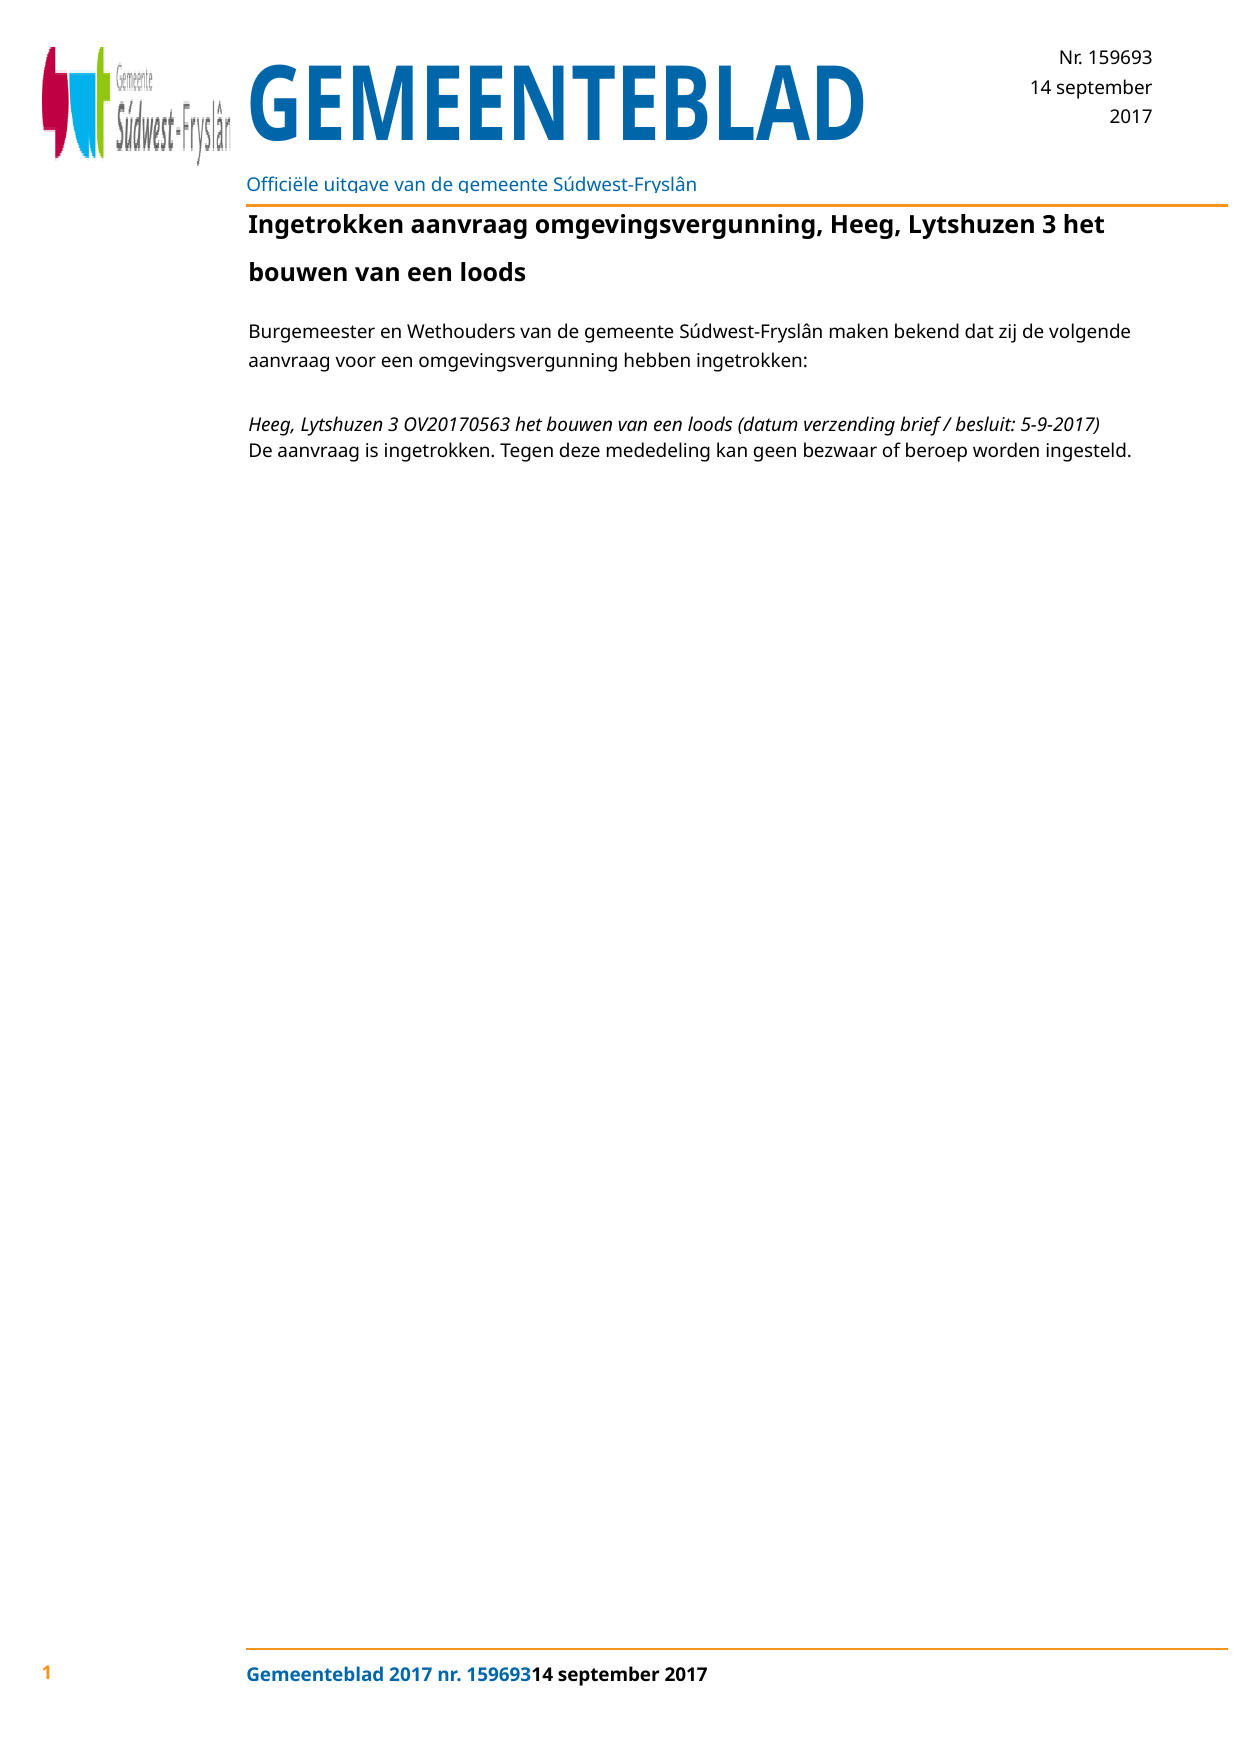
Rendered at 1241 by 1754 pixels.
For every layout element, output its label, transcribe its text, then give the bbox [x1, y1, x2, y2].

text Burgemeester en Wethouders van de gemeente Súdwest-Fryslân maken bekend dat zij de volgende aanvraag voor een omgevingsvergunning hebben ingetrokken: [248, 318, 1152, 373]
text De aanvraag is ingetrokken. Tegen deze mededeling kan geen bezwaar of beroep worden ingesteld. [248, 437, 1152, 463]
text Heeg, Lytshuzen 3 OV20170563 het bouwen van een loods (datum verzending brief / besluit: 5-9-2017) [248, 411, 1152, 437]
text Ingetrokken aanvraag omgevingsvergunning, Heeg, Lytshuzen 3 het bouwen van een loods [248, 207, 1152, 288]
picture [41, 47, 231, 172]
